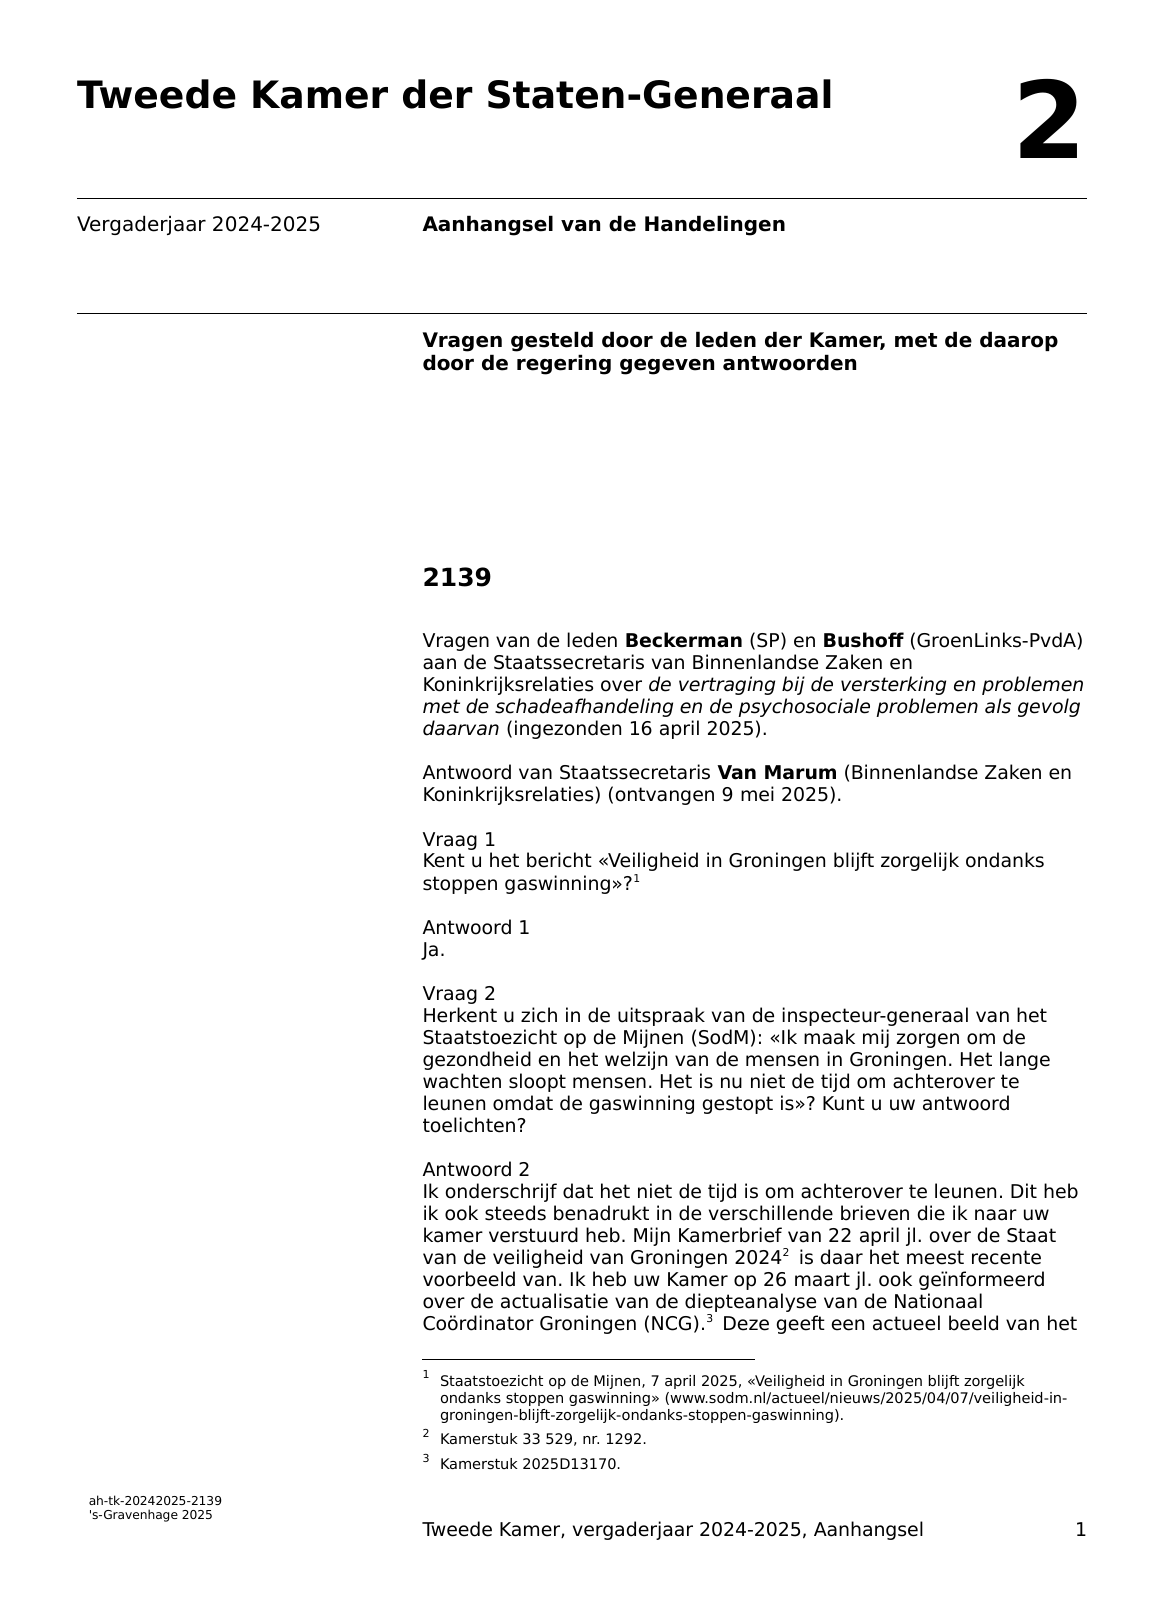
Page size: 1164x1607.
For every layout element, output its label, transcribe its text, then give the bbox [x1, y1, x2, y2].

text Kamerstuk 33 529, nr. 1292. [422, 1427, 1087, 1449]
text Antwoord 2 [422, 1159, 1087, 1181]
text Kent u het bericht «Veiligheid in Groningen blijft zorgelijk ondanks stoppen gaswinning»? [422, 850, 1087, 894]
text 2139 [422, 563, 1087, 592]
text Vraag 1 [422, 828, 1087, 850]
text Ja. [422, 938, 1087, 961]
table_cell Vragen gesteld door de leden der Kamer, met de daarop door de regering gegeven antwoorden [422, 314, 1087, 375]
text Vraag 2 [422, 983, 1087, 1005]
text Ik onderschrijf dat het niet de tijd is om achterover te leunen. Dit heb ik ook steeds benadrukt in de verschillende brieven die ik naar uw kamer verstuurd heb. Mijn Kamerbrief van 22 april jl. over de Staat van de veiligheid van Groningen 2024 is daar het meest recente voorbeeld van. Ik heb uw Kamer op 26 maart jl. ook geïnformeerd over de actualisatie van de diepteanalyse van de Nationaal Coördinator Groningen (NCG). Deze geeft een actueel beeld van het [422, 1181, 1087, 1334]
table_cell [77, 314, 422, 375]
table_cell Aanhangsel van de Handelingen [422, 199, 1087, 313]
text Antwoord van Staatssecretaris Van Marum (Binnenlandse Zaken en Koninkrijksrelaties) (ontvangen 9 mei 2025). [422, 762, 1087, 806]
table_header Tweede Kamer der Staten-Generaal [77, 59, 886, 198]
text 's-Gravenhage 2025 [88, 1508, 323, 1522]
table_cell Vergaderjaar 2024-2025 [77, 199, 422, 313]
text Antwoord 1 [422, 917, 1087, 938]
text Herkent u zich in de uitspraak van de inspecteur-generaal van het Staatstoezicht op de Mijnen (SodM): «Ik maak mij zorgen om de gezondheid en het welzijn van de mensen in Groningen. Het lange wachten sloopt mensen. Het is nu niet de tijd om achterover te leunen omdat de gaswinning gestopt is»? Kunt u uw antwoord toelichten? [422, 1005, 1087, 1137]
text Staatstoezicht op de Mijnen, 7 april 2025, «Veiligheid in Groningen blijft zorgelijk ondanks stoppen gaswinning» (www.sodm.nl/actueel/nieuws/2025/04/07/veiligheid-in-groningen-blijft-zorgelijk-ondanks-stoppen-gaswinning). [422, 1368, 1087, 1424]
text Vragen van de leden Beckerman (SP) en Bushoff (GroenLinks-PvdA) aan de Staatssecretaris van Binnenlandse Zaken en Koninkrijksrelaties over de vertraging bij de versterking en problemen met de schadeafhandeling en de psychosociale problemen als gevolg daarvan (ingezonden 16 april 2025). [422, 630, 1087, 740]
text ah-tk-20242025-2139 [88, 1494, 323, 1508]
text Kamerstuk 2025D13170. [422, 1452, 1087, 1474]
table_header 2 [886, 59, 1087, 198]
